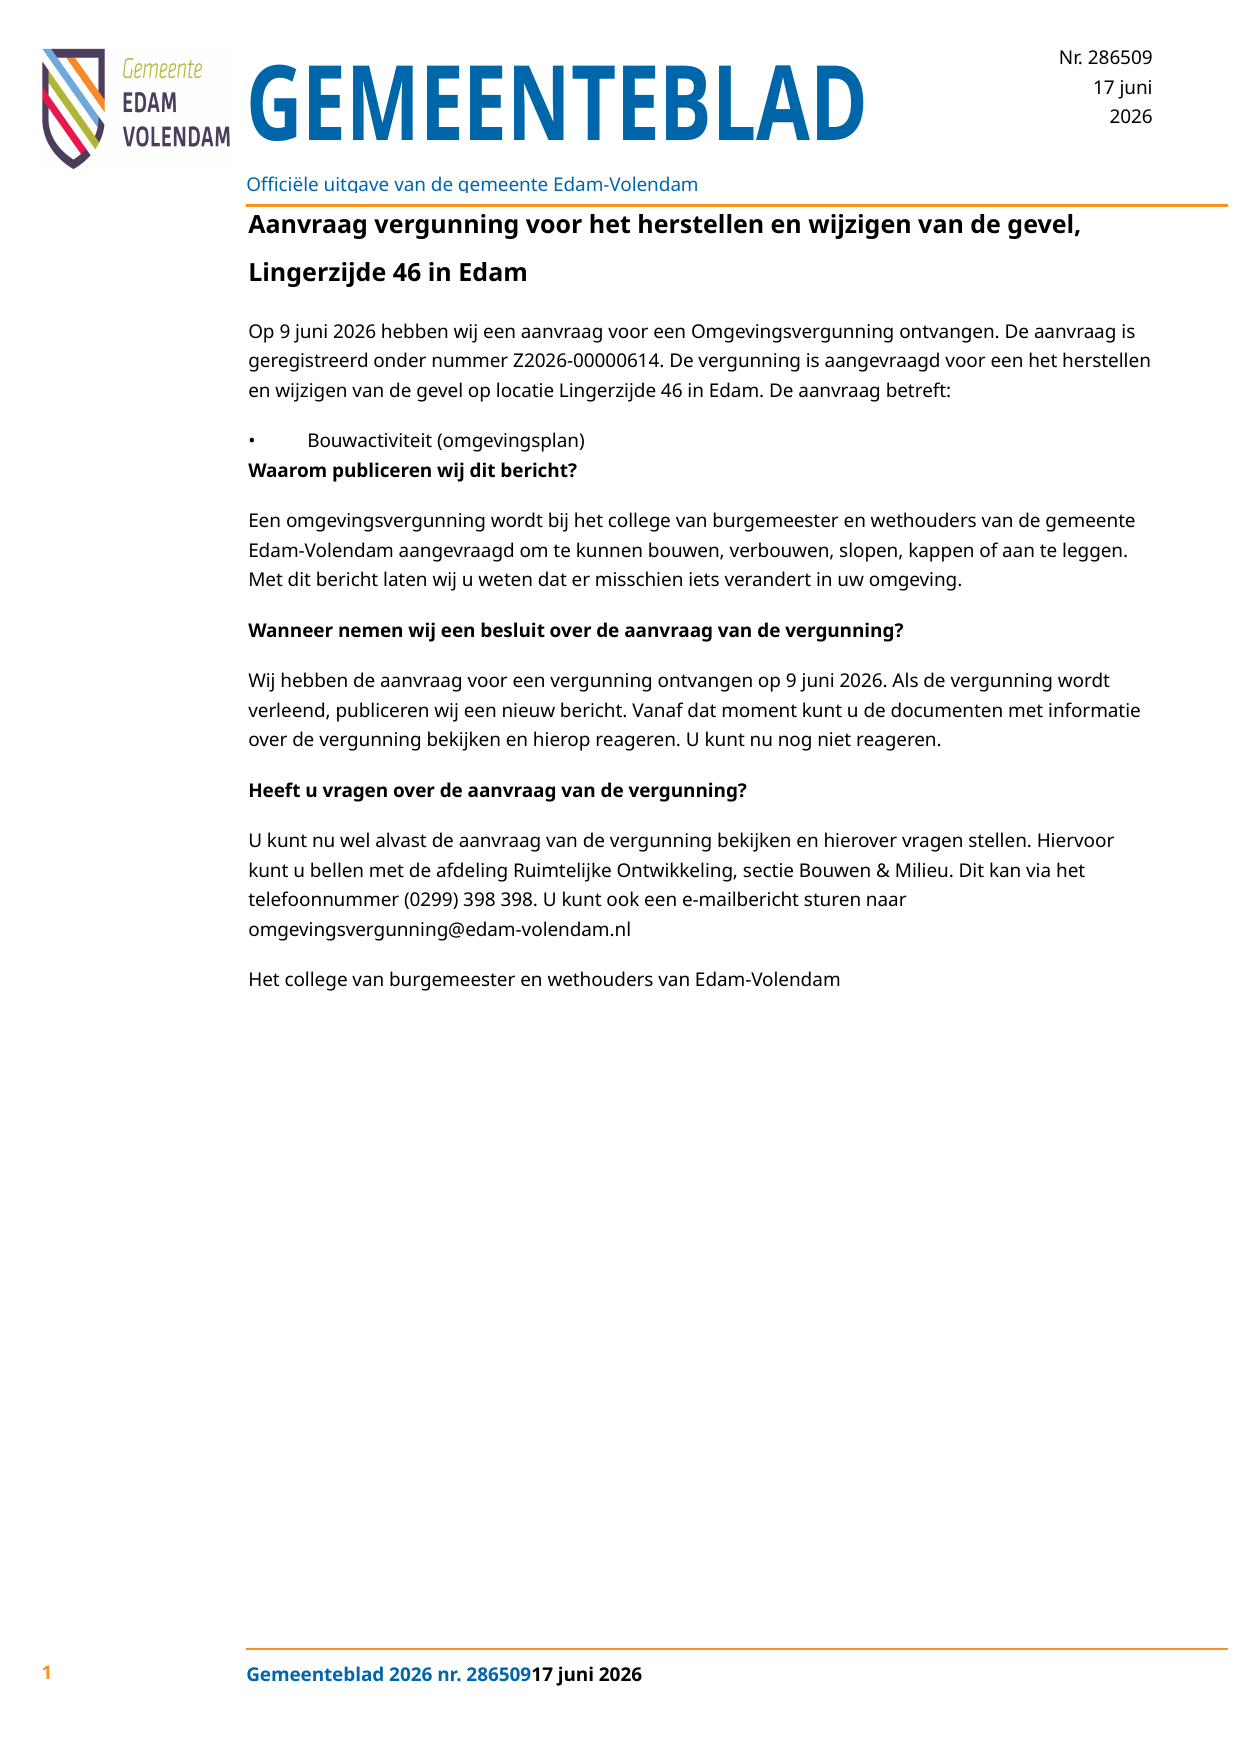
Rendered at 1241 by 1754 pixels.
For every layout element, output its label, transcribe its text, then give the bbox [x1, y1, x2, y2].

list Bouwactiviteit (omgevingsplan) [248, 427, 1152, 453]
text Wij hebben de aanvraag voor een vergunning ontvangen op 9 juni 2026. Als de vergunning wordt verleend, publiceren wij een nieuw bericht. Vanaf dat moment kunt u de documenten met informatie over de vergunning bekijken en hierop reageren. U kunt nu nog niet reageren. [248, 667, 1152, 752]
text Een omgevingsvergunning wordt bij het college van burgemeester en wethouders van de gemeente Edam-Volendam aangevraagd om te kunnen bouwen, verbouwen, slopen, kappen of aan te leggen. Met dit bericht laten wij u weten dat er misschien iets verandert in uw omgeving. [248, 507, 1152, 592]
text U kunt nu wel alvast de aanvraag van de vergunning bekijken en hierover vragen stellen. Hiervoor kunt u bellen met de afdeling Ruimtelijke Ontwikkeling, sectie Bouwen & Milieu. Dit kan via het telefoonnummer (0299) 398 398. U kunt ook een e-mailbericht sturen naar omgevingsvergunning@edam-volendam.nl [248, 827, 1152, 942]
text Waarom publiceren wij dit bericht? [248, 457, 1152, 483]
text Op 9 juni 2026 hebben wij een aanvraag voor een Omgevingsvergunning ontvangen. De aanvraag is geregistreerd onder nummer Z2026-00000614. De vergunning is aangevraagd voor een het herstellen en wijzigen van de gevel op locatie Lingerzijde 46 in Edam. De aanvraag betreft: [248, 318, 1152, 403]
picture [41, 47, 231, 172]
text Het college van burgemeester en wethouders van Edam-Volendam [248, 967, 1152, 992]
text Wanneer nemen wij een besluit over de aanvraag van de vergunning? [248, 617, 1152, 643]
text Heeft u vragen over de aanvraag van de vergunning? [248, 777, 1152, 803]
text Aanvraag vergunning voor het herstellen en wijzigen van de gevel, Lingerzijde 46 in Edam [248, 207, 1152, 288]
